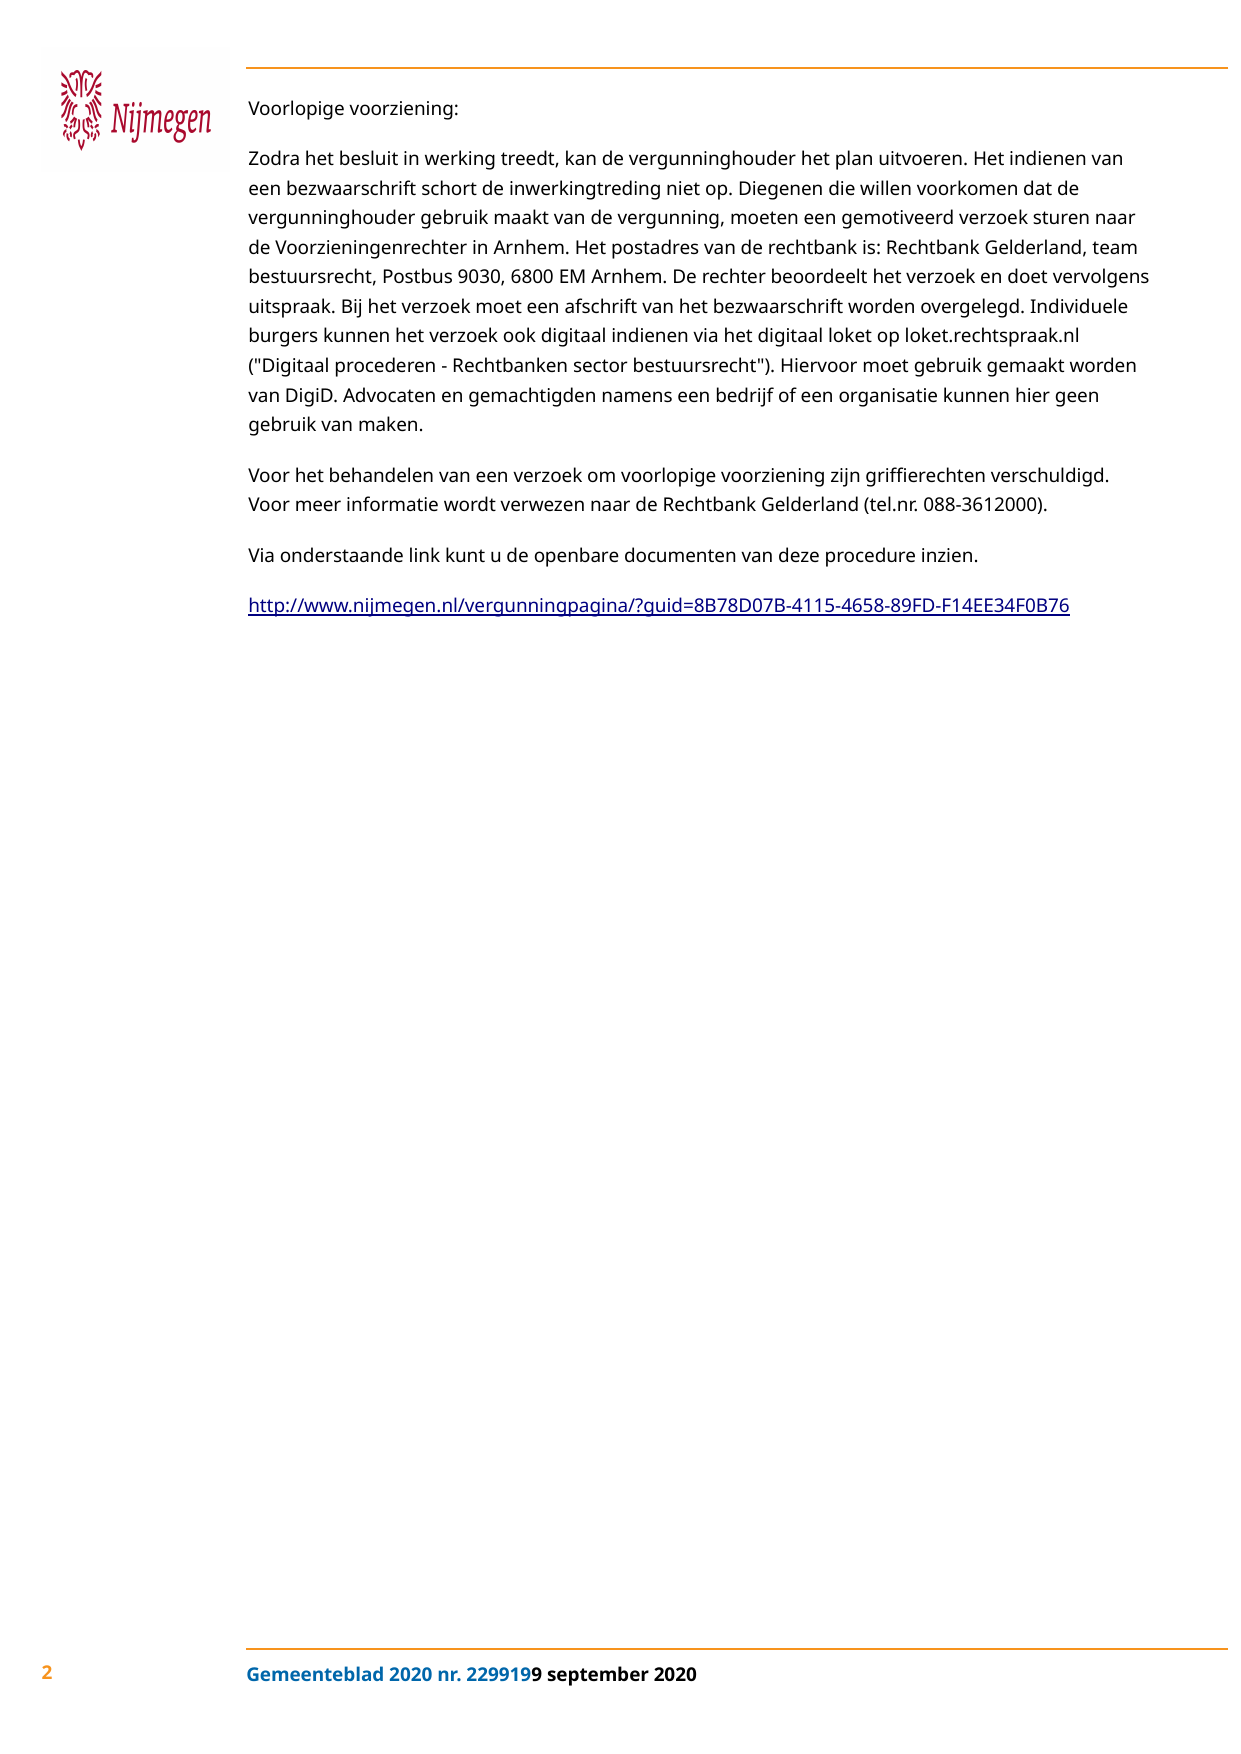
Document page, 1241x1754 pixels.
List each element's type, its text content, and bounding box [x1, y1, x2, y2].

text Via onderstaande link kunt u de openbare documenten van deze procedure inzien. [248, 542, 1152, 568]
text Zodra het besluit in werking treedt, kan de vergunninghouder het plan uitvoeren. Het indienen van een bezwaarschrift schort de inwerkingtreding niet op. Diegenen die willen voorkomen dat de vergunninghouder gebruik maakt van de vergunning, moeten een gemotiveerd verzoek sturen naar de Voorzieningenrechter in Arnhem. Het postadres van de rechtbank is: Rechtbank Gelderland, team bestuursrecht, Postbus 9030, 6800 EM Arnhem. De rechter beoordeelt het verzoek en doet vervolgens uitspraak. Bij het verzoek moet een afschrift van het bezwaarschrift worden overgelegd. Individuele burgers kunnen het verzoek ook digitaal indienen via het digitaal loket op loket.rechtspraak.nl ("Digitaal procederen - Rechtbanken sector bestuursrecht"). Hiervoor moet gebruik gemaakt worden van DigiD. Advocaten en gemachtigden namens een bedrijf of een organisatie kunnen hier geen gebruik van maken. [248, 145, 1152, 437]
text http://www.nijmegen.nl/vergunningpagina/?guid=8B78D07B-4115-4658-89FD-F14EE34F0B76 [248, 592, 1152, 618]
text Voor het behandelen van een verzoek om voorlopige voorziening zijn griffierechten verschuldigd. Voor meer informatie wordt verwezen naar de Rechtbank Gelderland (tel.nr. 088-3612000). [248, 462, 1152, 517]
picture [41, 47, 231, 172]
text Voorlopige voorziening: [248, 95, 1152, 121]
